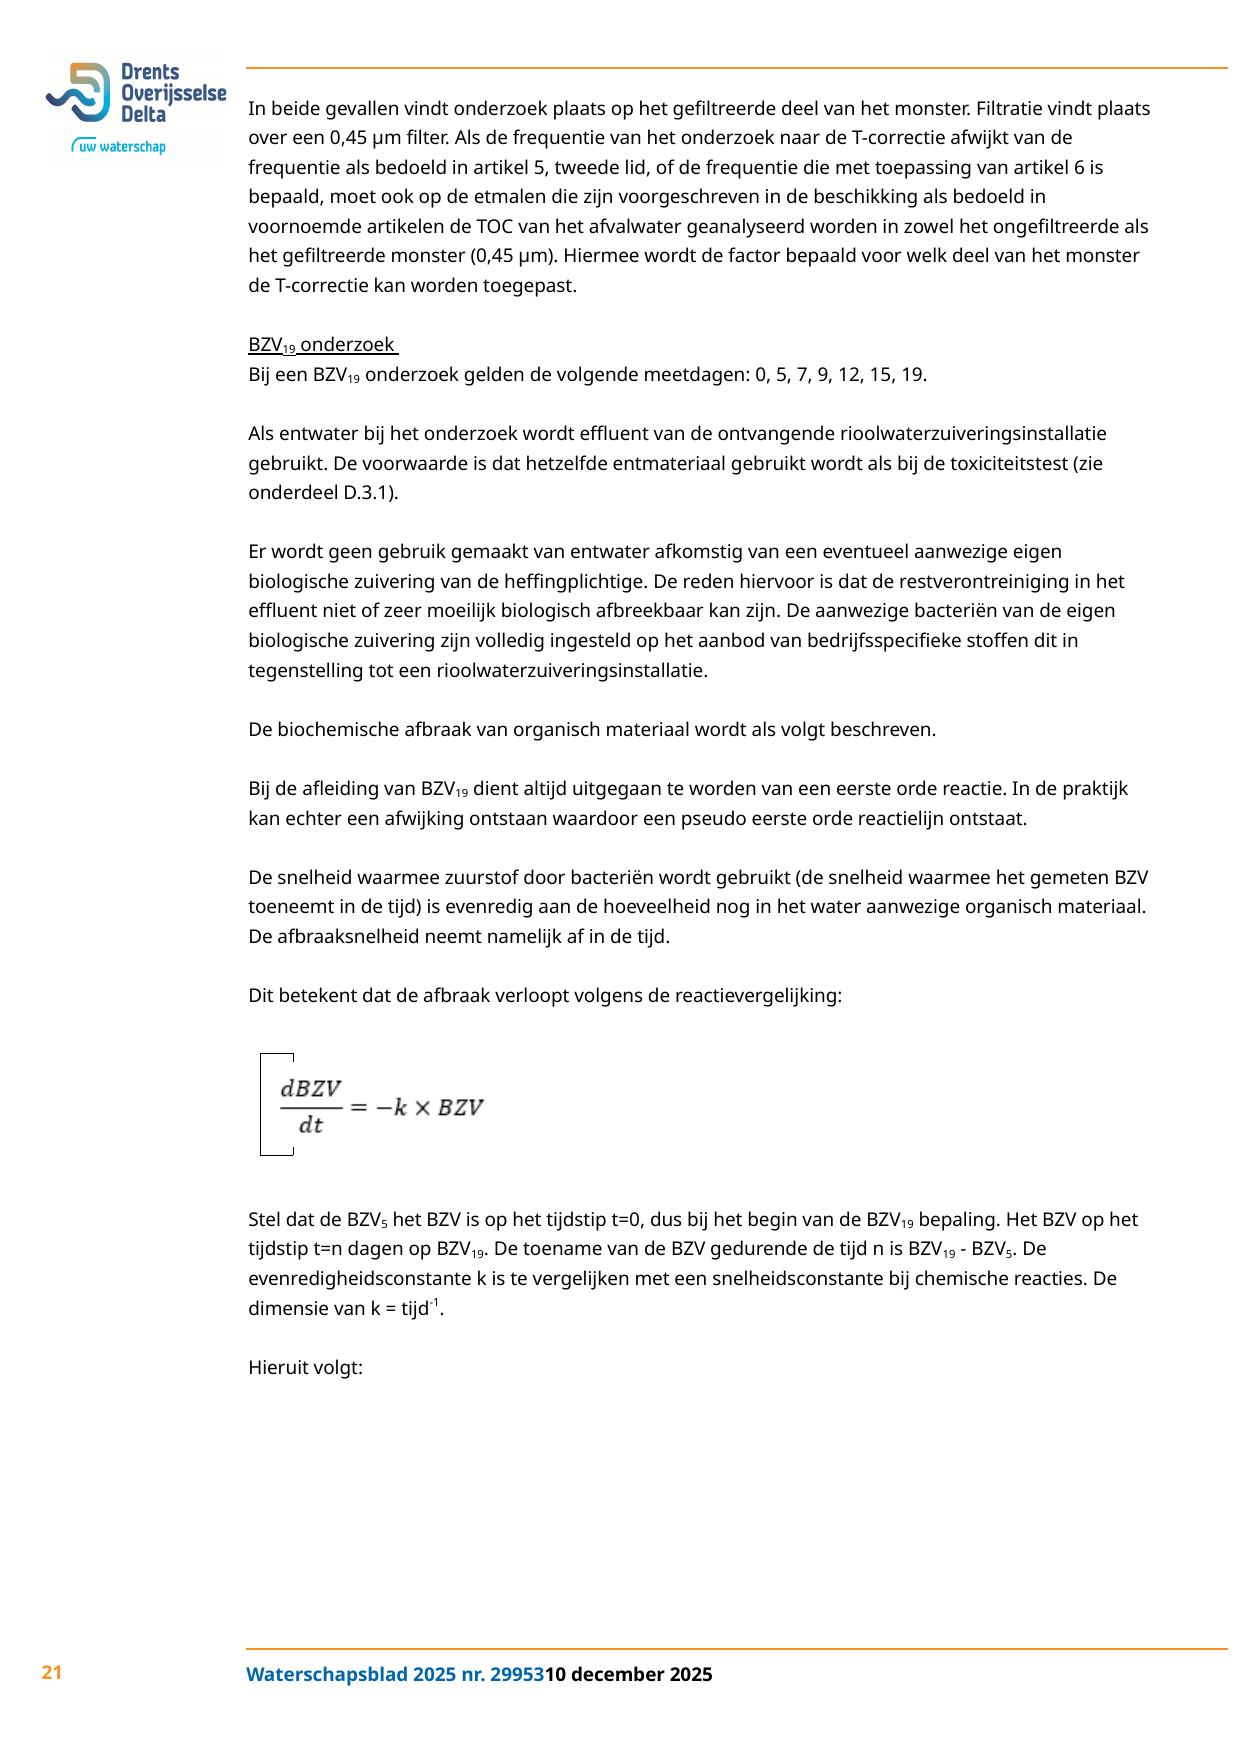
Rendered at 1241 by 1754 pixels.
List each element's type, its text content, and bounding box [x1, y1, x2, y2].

picture [41, 47, 231, 172]
text Bij de afleiding van BZV19 dient altijd uitgegaan te worden van een eerste orde reactie. In de praktijk kan echter een afwijking ontstaan waardoor een pseudo eerste orde reactielijn ontstaat. [248, 775, 1152, 831]
text In beide gevallen vindt onderzoek plaats op het gefiltreerde deel van het monster. Filtratie vindt plaats over een 0,45 µm filter. Als de frequentie van het onderzoek naar de T-correctie afwijkt van de frequentie als bedoeld in artikel 5, tweede lid, of de frequentie die met toepassing van artikel 6 is bepaald, moet ook op de etmalen die zijn voorgeschreven in de beschikking als bedoeld in voornoemde artikelen de TOC van het afvalwater geanalyseerd worden in zowel het ongefiltreerde als het gefiltreerde monster (0,45 µm). Hiermee wordt de factor bepaald voor welk deel van het monster de T-correctie kan worden toegepast. [248, 95, 1152, 298]
text Er wordt geen gebruik gemaakt van entwater afkomstig van een eventueel aanwezige eigen biologische zuivering van de heffingplichtige. De reden hiervoor is dat de restverontreiniging in het effluent niet of zeer moeilijk biologisch afbreekbaar kan zijn. De aanwezige bacteriën van de eigen biologische zuivering zijn volledig ingesteld op het aanbod van bedrijfsspecifieke stoffen dit in tegenstelling tot een rioolwaterzuiveringsinstallatie. [248, 538, 1152, 683]
text Als entwater bij het onderzoek wordt effluent van de ontvangende rioolwaterzuiveringsinstallatie gebruikt. De voorwaarde is dat hetzelfde entmateriaal gebruikt wordt als bij de toxiciteitstest (zie onderdeel D.3.1). [248, 420, 1152, 505]
text Bij een BZV19 onderzoek gelden de volgende meetdagen: 0, 5, 7, 9, 12, 15, 19. [248, 361, 1152, 387]
text De biochemische afbraak van organisch materiaal wordt als volgt beschreven. [248, 716, 1152, 742]
text Stel dat de BZV5 het BZV is op het tijdstip t=0, dus bij het begin van de BZV19 bepaling. Het BZV op het tijdstip t=n dagen op BZV19. De toename van de BZV gedurende de tijd n is BZV19 - BZV5. De evenredigheidsconstante k is te vergelijken met een snelheidsconstante bij chemische reacties. De dimensie van k = tijd-1. [248, 1206, 1152, 1321]
text BZV19 onderzoek [248, 331, 1152, 357]
text De snelheid waarmee zuurstof door bacteriën wordt gebruikt (de snelheid waarmee het gemeten BZV toeneemt in de tijd) is evenredig aan de hoeveelheid nog in het water aanwezige organisch materiaal. De afbraaksnelheid neemt namelijk af in de tijd. [248, 864, 1152, 949]
picture [268, 1062, 505, 1147]
text Hieruit volgt: [248, 1354, 1152, 1380]
text Dit betekent dat de afbraak verloopt volgens de reactievergelijking: [248, 982, 1152, 1008]
